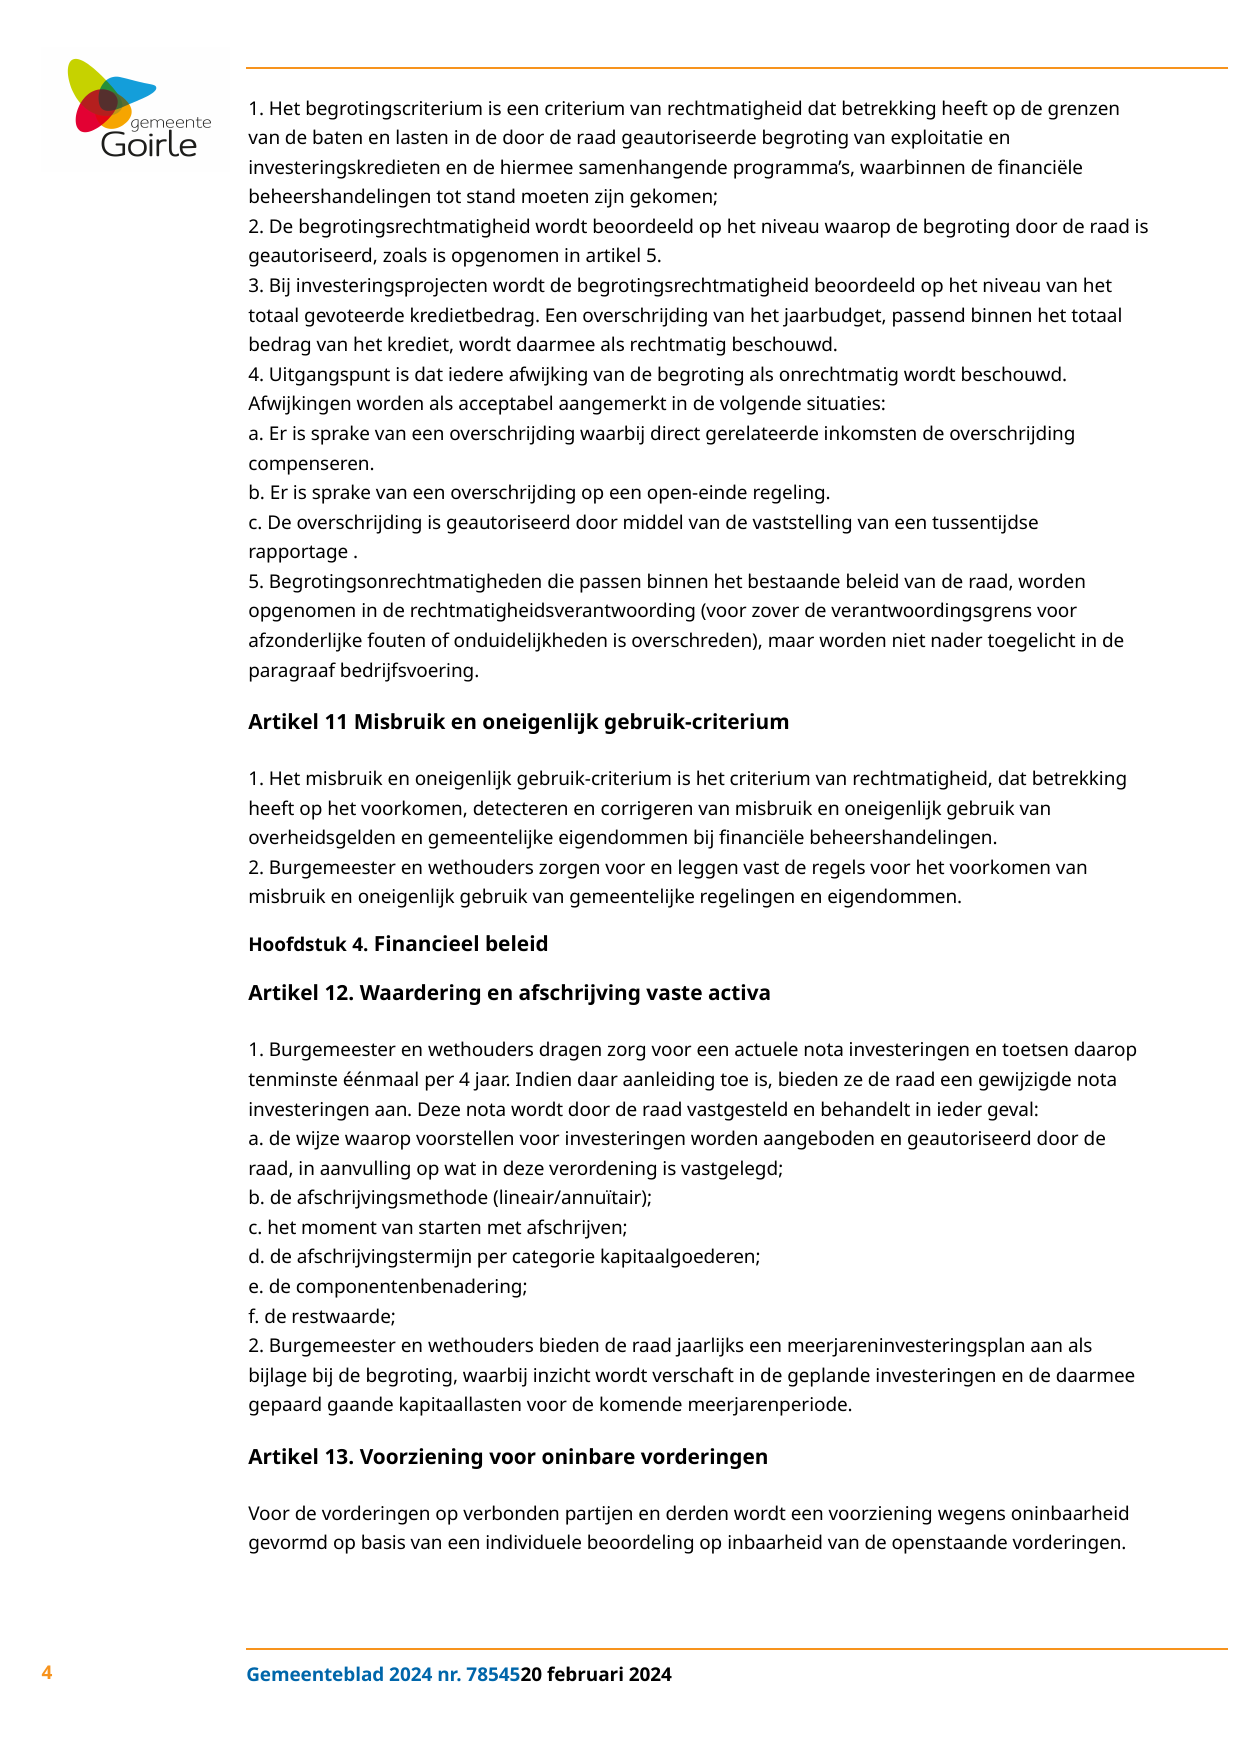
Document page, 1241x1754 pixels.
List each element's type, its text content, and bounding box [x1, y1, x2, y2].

text 3. Bij investeringsprojecten wordt de begrotingsrechtmatigheid beoordeeld op het niveau van het totaal gevoteerde kredietbedrag. Een overschrijding van het jaarbudget, passend binnen het totaal bedrag van het krediet, wordt daarmee als rechtmatig beschouwd. [248, 272, 1152, 357]
text e. de componentenbenadering; [248, 1273, 1152, 1299]
text 1. Burgemeester en wethouders dragen zorg voor een actuele nota investeringen en toetsen daarop tenminste éénmaal per 4 jaar. Indien daar aanleiding toe is, bieden ze de raad een gewijzigde nota investeringen aan. Deze nota wordt door de raad vastgesteld en behandelt in ieder geval: [248, 1037, 1152, 1121]
text d. de afschrijvingstermijn per categorie kapitaalgoederen; [248, 1244, 1152, 1269]
text 2. Burgemeester en wethouders zorgen voor en leggen vast de regels voor het voorkomen van misbruik en oneigenlijk gebruik van gemeentelijke regelingen en eigendommen. [248, 854, 1152, 909]
picture [41, 47, 231, 172]
text c. De overschrijding is geautoriseerd door middel van de vaststelling van een tussentijdse rapportage . [248, 509, 1152, 564]
text Artikel 12. Waardering en afschrijving vaste activa [248, 978, 1152, 1007]
text 2. Burgemeester en wethouders bieden de raad jaarlijks een meerjareninvesteringsplan aan als bijlage bij de begroting, waarbij inzicht wordt verschaft in de geplande investeringen en de daarmee gepaard gaande kapitaallasten voor de komende meerjarenperiode. [248, 1332, 1152, 1417]
text c. het moment van starten met afschrijven; [248, 1214, 1152, 1240]
text Hoofdstuk 4. Financieel beleid [248, 929, 1152, 958]
text 1. Het misbruik en oneigenlijk gebruik-criterium is het criterium van rechtmatigheid, dat betrekking heeft op het voorkomen, detecteren en corrigeren van misbruik en oneigenlijk gebruik van overheidsgelden en gemeentelijke eigendommen bij financiële beheershandelingen. [248, 765, 1152, 850]
text b. de afschrijvingsmethode (lineair/annuïtair); [248, 1184, 1152, 1210]
text 4. Uitgangspunt is dat iedere afwijking van de begroting als onrechtmatig wordt beschouwd. Afwijkingen worden als acceptabel aangemerkt in de volgende situaties: [248, 361, 1152, 416]
text b. Er is sprake van een overschrijding op een open-einde regeling. [248, 479, 1152, 505]
text Artikel 13. Voorziening voor oninbare vorderingen [248, 1442, 1152, 1470]
text a. Er is sprake van een overschrijding waarbij direct gerelateerde inkomsten de overschrijding compenseren. [248, 420, 1152, 476]
text Artikel 11 Misbruik en oneigenlijk gebruik-criterium [248, 707, 1152, 736]
text 1. Het begrotingscriterium is een criterium van rechtmatigheid dat betrekking heeft op de grenzen van de baten en lasten in de door de raad geautoriseerde begroting van exploitatie en investeringskredieten en de hiermee samenhangende programma’s, waarbinnen de financiële beheershandelingen tot stand moeten zijn gekomen; [248, 95, 1152, 209]
text 5. Begrotingsonrechtmatigheden die passen binnen het bestaande beleid van de raad, worden opgenomen in de rechtmatigheidsverantwoording (voor zover de verantwoordingsgrens voor afzonderlijke fouten of onduidelijkheden is overschreden), maar worden niet nader toegelicht in de paragraaf bedrijfsvoering. [248, 568, 1152, 683]
text 2. De begrotingsrechtmatigheid wordt beoordeeld op het niveau waarop de begroting door de raad is geautoriseerd, zoals is opgenomen in artikel 5. [248, 213, 1152, 268]
text a. de wijze waarop voorstellen voor investeringen worden aangeboden en geautoriseerd door de raad, in aanvulling op wat in deze verordening is vastgelegd; [248, 1125, 1152, 1181]
text Voor de vorderingen op verbonden partijen en derden wordt een voorziening wegens oninbaarheid gevormd op basis van een individuele beoordeling op inbaarheid van de openstaande vorderingen. [248, 1500, 1152, 1555]
text f. de restwaarde; [248, 1303, 1152, 1328]
